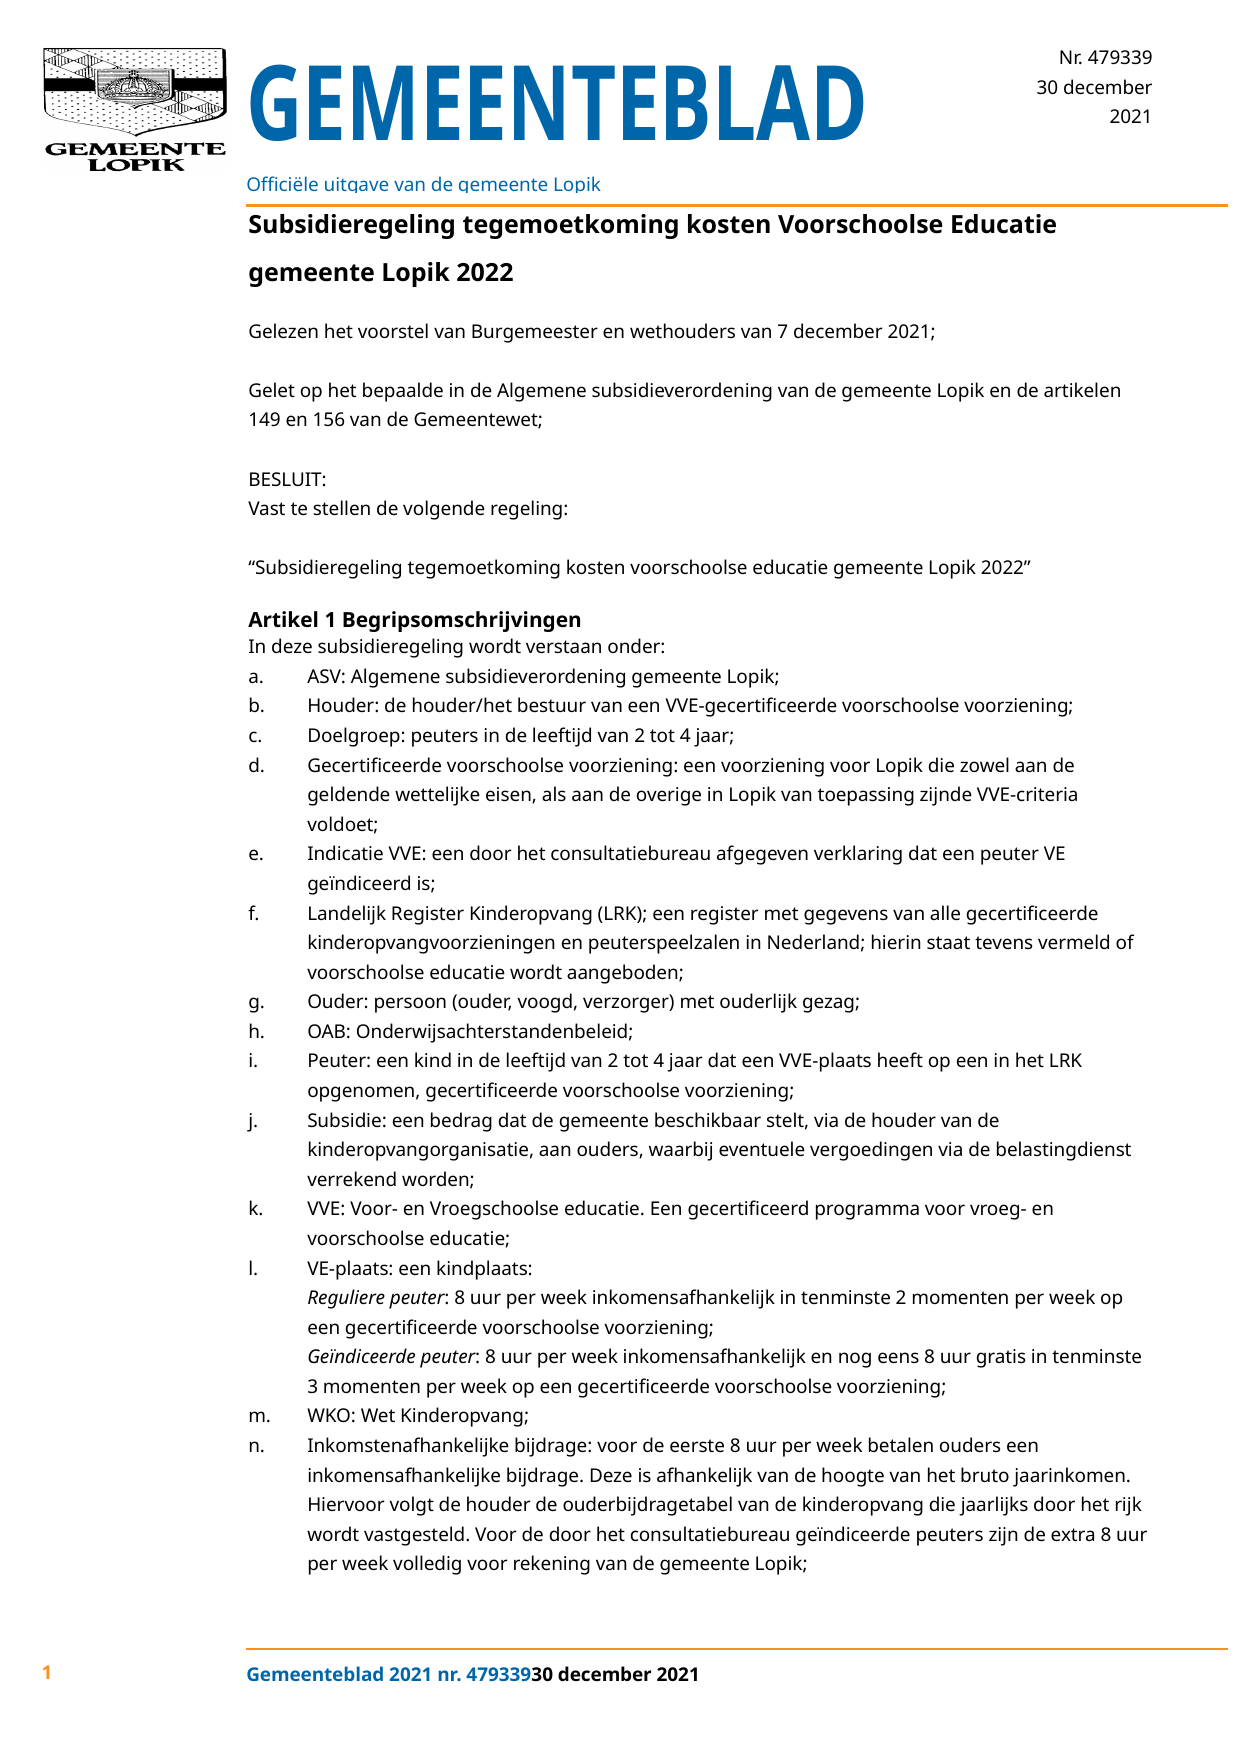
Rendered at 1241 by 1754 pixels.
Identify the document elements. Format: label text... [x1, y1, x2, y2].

list VVE: Voor- en Vroegschoolse educatie. Een gecertificeerd programma voor vroeg- en voorschoolse educatie; [248, 1196, 1152, 1251]
list Subsidie: een bedrag dat de gemeente beschikbaar stelt, via de houder van de kinderopvangorganisatie, aan ouders, waarbij eventuele vergoedingen via de belastingdienst verrekend worden; [248, 1107, 1152, 1192]
text Artikel 1 Begripsomschrijvingen [248, 605, 1152, 633]
list Landelijk Register Kinderopvang (LRK); een register met gegevens van alle gecertificeerde kinderopvangvoorzieningen en peuterspeelzalen in Nederland; hierin staat tevens vermeld of voorschoolse educatie wordt aangeboden; [248, 900, 1152, 984]
list Peuter: een kind in de leeftijd van 2 tot 4 jaar dat een VVE-plaats heeft op een in het LRK opgenomen, gecertificeerde voorschoolse voorziening; [248, 1048, 1152, 1103]
list Houder: de houder/het bestuur van een VVE-gecertificeerde voorschoolse voorziening; [248, 693, 1152, 718]
list Doelgroep: peuters in de leeftijd van 2 tot 4 jaar; [248, 722, 1152, 748]
list Geïndiceerde peuter: 8 uur per week inkomensafhankelijk en nog eens 8 uur gratis in tenminste 3 momenten per week op een gecertificeerde voorschoolse voorziening; [248, 1343, 1152, 1399]
text Gelezen het voorstel van Burgemeester en wethouders van 7 december 2021; [248, 318, 1152, 344]
list Reguliere peuter: 8 uur per week inkomensafhankelijk in tenminste 2 momenten per week op een gecertificeerde voorschoolse voorziening; [248, 1284, 1152, 1339]
text Subsidieregeling tegemoetkoming kosten Voorschoolse Educatie gemeente Lopik 2022 [248, 207, 1152, 288]
text In deze subsidieregeling wordt verstaan onder: [248, 633, 1152, 659]
list Gecertificeerde voorschoolse voorziening: een voorziening voor Lopik die zowel aan de geldende wettelijke eisen, als aan de overige in Lopik van toepassing zijnde VVE-criteria voldoet; [248, 752, 1152, 837]
picture [41, 47, 231, 172]
text BESLUIT: [248, 466, 1152, 492]
list WKO: Wet Kinderopvang; [248, 1403, 1152, 1428]
list Inkomstenafhankelijke bijdrage: voor de eerste 8 uur per week betalen ouders een inkomensafhankelijke bijdrage. Deze is afhankelijk van de hoogte van het bruto jaarinkomen. Hiervoor volgt de houder de ouderbijdragetabel van de kinderopvang die jaarlijks door het rijk wordt vastgesteld. Voor de door het consultatiebureau geïndiceerde peuters zijn de extra 8 uur per week volledig voor rekening van de gemeente Lopik; [248, 1432, 1152, 1576]
list VE-plaats: een kindplaats: [248, 1255, 1152, 1280]
text Gelet op het bepaalde in de Algemene subsidieverordening van de gemeente Lopik en de artikelen 149 en 156 van de Gemeentewet; [248, 377, 1152, 432]
list OAB: Onderwijsachterstandenbeleid; [248, 1018, 1152, 1044]
text “Subsidieregeling tegemoetkoming kosten voorschoolse educatie gemeente Lopik 2022” [248, 554, 1152, 580]
list Indicatie VVE: een door het consultatiebureau afgegeven verklaring dat een peuter VE geïndiceerd is; [248, 841, 1152, 896]
list ASV: Algemene subsidieverordening gemeente Lopik; [248, 663, 1152, 689]
text Vast te stellen de volgende regeling: [248, 495, 1152, 521]
list Ouder: persoon (ouder, voogd, verzorger) met ouderlijk gezag; [248, 988, 1152, 1014]
